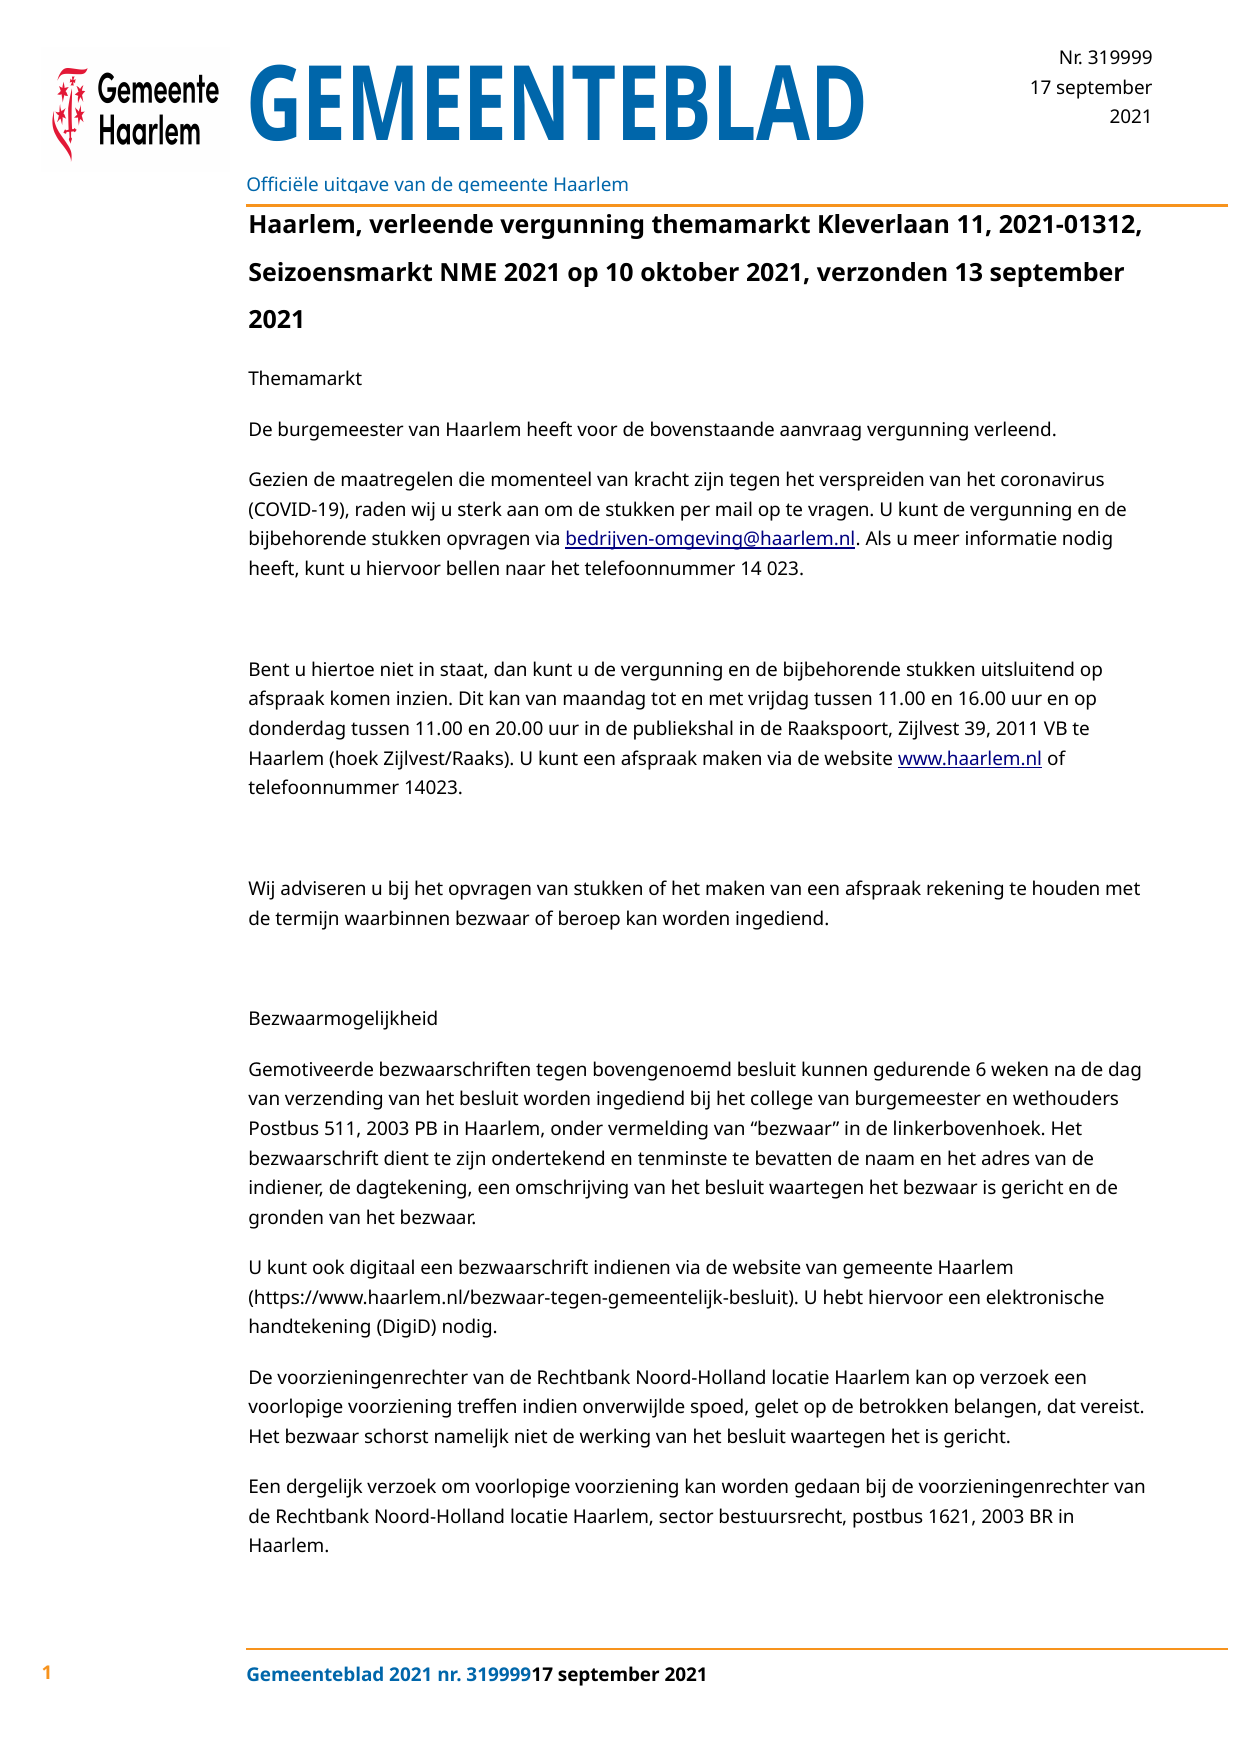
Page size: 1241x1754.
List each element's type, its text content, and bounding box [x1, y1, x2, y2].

text Een dergelijk verzoek om voorlopige voorziening kan worden gedaan bij de voorzieningenrechter van de Rechtbank Noord-Holland locatie Haarlem, sector bestuursrecht, postbus 1621, 2003 BR in Haarlem. [248, 1473, 1152, 1558]
text Gemotiveerde bezwaarschriften tegen bovengenoemd besluit kunnen gedurende 6 weken na de dag van verzending van het besluit worden ingediend bij het college van burgemeester en wethouders Postbus 511, 2003 PB in Haarlem, onder vermelding van “bezwaar” in de linkerbovenhoek. Het bezwaarschrift dient te zijn ondertekend en tenminste te bevatten de naam en het adres van de indiener, de dagtekening, een omschrijving van het besluit waartegen het bezwaar is gericht en de gronden van het bezwaar. [248, 1056, 1152, 1229]
text U kunt ook digitaal een bezwaarschrift indienen via de website van gemeente Haarlem (https://www.haarlem.nl/bezwaar-tegen-gemeentelijk-besluit). U hebt hiervoor een elektronische handtekening (DigiD) nodig. [248, 1254, 1152, 1339]
text Bezwaarmogelijkheid [248, 1006, 1152, 1031]
text Wij adviseren u bij het opvragen van stukken of het maken van een afspraak rekening te houden met de termijn waarbinnen bezwaar of beroep kan worden ingediend. [248, 875, 1152, 930]
text De burgemeester van Haarlem heeft voor de bovenstaande aanvraag vergunning verleend. [248, 416, 1152, 442]
text Haarlem, verleende vergunning themamarkt Kleverlaan 11, 2021-01312, Seizoensmarkt NME 2021 op 10 oktober 2021, verzonden 13 september 2021 [248, 207, 1152, 336]
text Bent u hiertoe niet in staat, dan kunt u de vergunning en de bijbehorende stukken uitsluitend op afspraak komen inzien. Dit kan van maandag tot en met vrijdag tussen 11.00 en 16.00 uur en op donderdag tussen 11.00 en 20.00 uur in de publiekshal in de Raakspoort, Zijlvest 39, 2011 VB te Haarlem (hoek Zijlvest/Raaks). U kunt een afspraak maken via de website www.haarlem.nl of telefoonnummer 14023. [248, 656, 1152, 800]
text Themamarkt [248, 366, 1152, 391]
text Gezien de maatregelen die momenteel van kracht zijn tegen het verspreiden van het coronavirus (COVID-19), raden wij u sterk aan om de stukken per mail op te vragen. U kunt de vergunning en de bijbehorende stukken opvragen via bedrijven-omgeving@haarlem.nl. Als u meer informatie nodig heeft, kunt u hiervoor bellen naar het telefoonnummer 14 023. [248, 466, 1152, 581]
text De voorzieningenrechter van de Rechtbank Noord-Holland locatie Haarlem kan op verzoek een voorlopige voorziening treffen indien onverwijlde spoed, gelet op de betrokken belangen, dat vereist. Het bezwaar schorst namelijk niet de werking van het besluit waartegen het is gericht. [248, 1364, 1152, 1449]
picture [41, 47, 231, 172]
